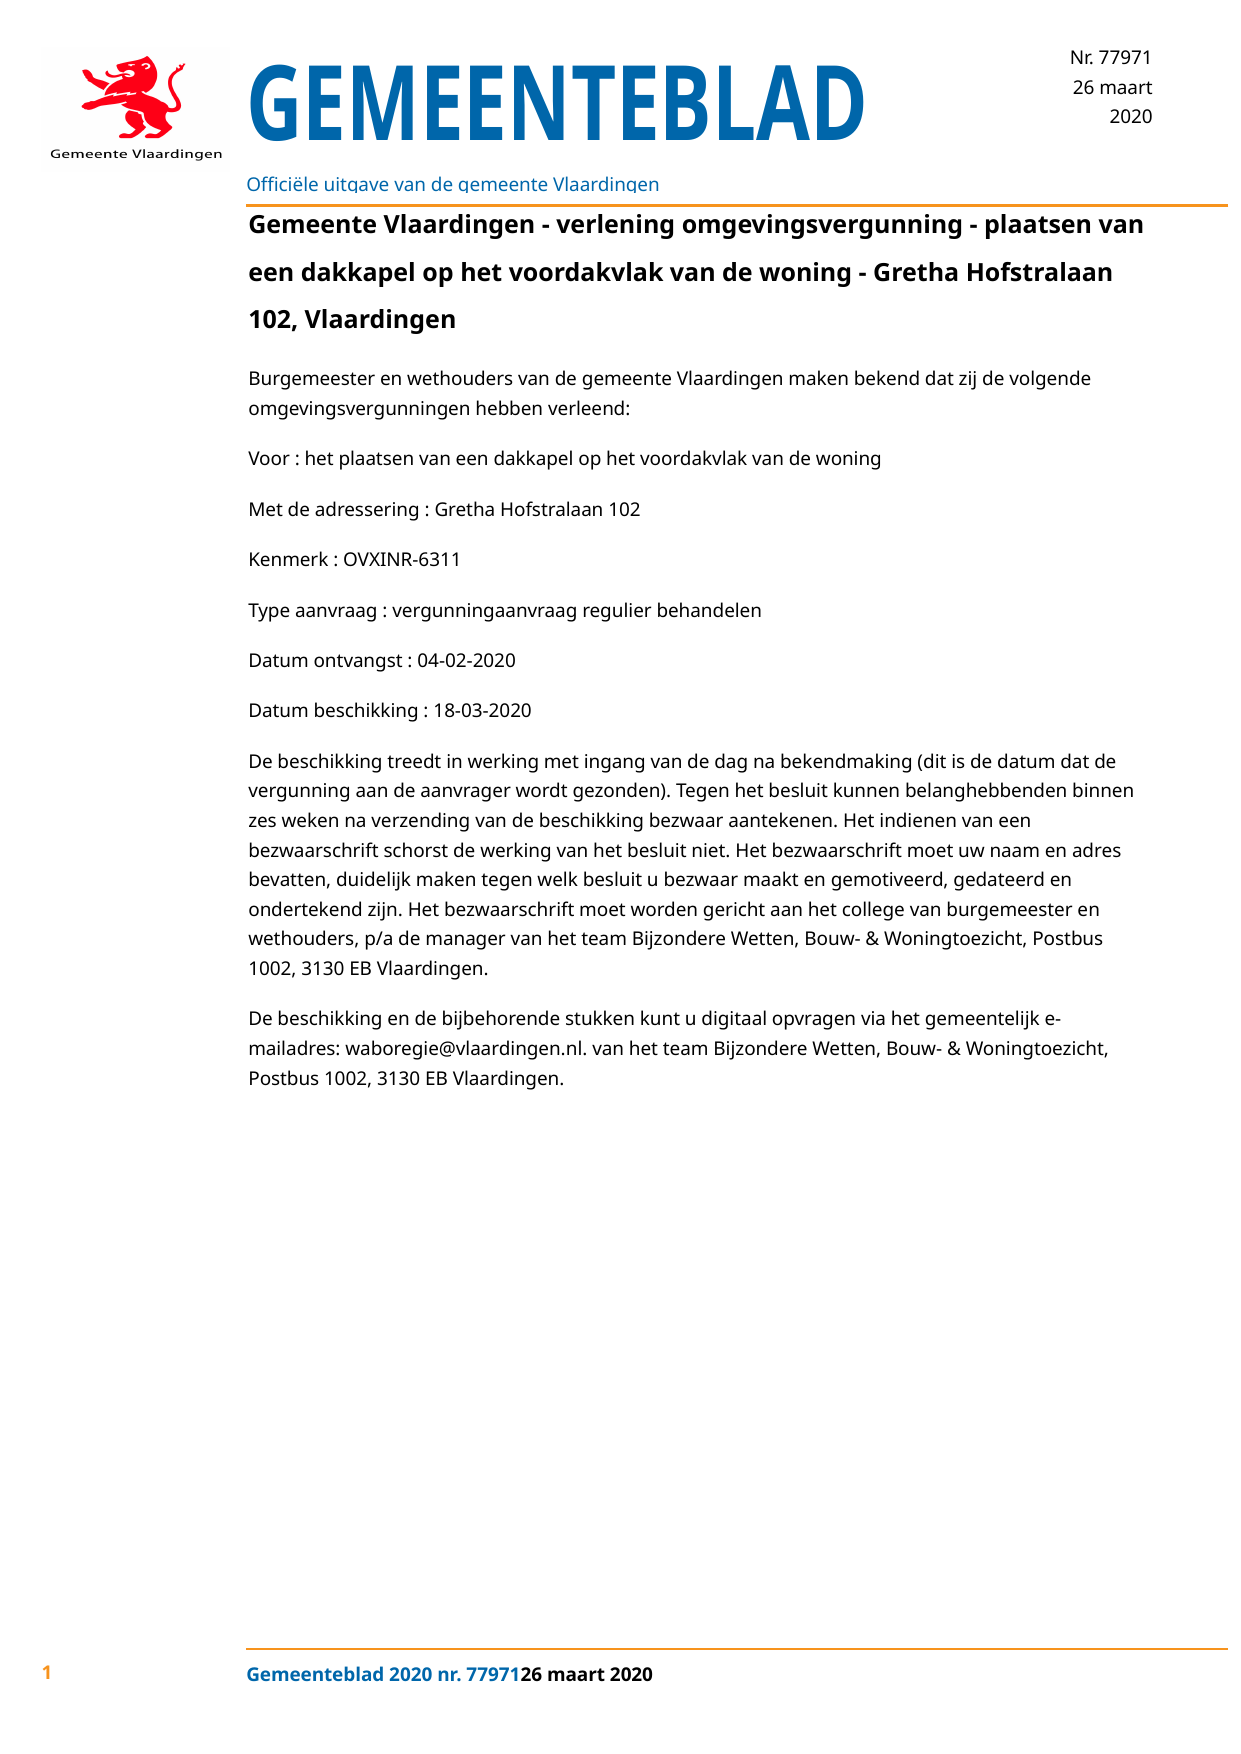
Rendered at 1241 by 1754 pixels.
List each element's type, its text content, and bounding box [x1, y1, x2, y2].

text Burgemeester en wethouders van de gemeente Vlaardingen maken bekend dat zij de volgende omgevingsvergunningen hebben verleend: [248, 366, 1152, 421]
text De beschikking treedt in werking met ingang van de dag na bekendmaking (dit is de datum dat de vergunning aan de aanvrager wordt gezonden). Tegen het besluit kunnen belanghebbenden binnen zes weken na verzending van de beschikking bezwaar aantekenen. Het indienen van een bezwaarschrift schorst de werking van het besluit niet. Het bezwaarschrift moet uw naam en adres bevatten, duidelijk maken tegen welk besluit u bezwaar maakt en gemotiveerd, gedateerd en ondertekend zijn. Het bezwaarschrift moet worden gericht aan het college van burgemeester en wethouders, p/a de manager van het team Bijzondere Wetten, Bouw- & Woningtoezicht, Postbus 1002, 3130 EB Vlaardingen. [248, 748, 1152, 981]
text Gemeente Vlaardingen - verlening omgevingsvergunning - plaatsen van een dakkapel op het voordakvlak van de woning - Gretha Hofstralaan 102, Vlaardingen [248, 207, 1152, 336]
text Kenmerk : OVXINR-6311 [248, 546, 1152, 572]
text Voor : het plaatsen van een dakkapel op het voordakvlak van de woning [248, 446, 1152, 471]
text Datum ontvangst : 04-02-2020 [248, 647, 1152, 673]
picture [41, 47, 231, 172]
text Type aanvraag : vergunningaanvraag regulier behandelen [248, 597, 1152, 622]
text Met de adressering : Gretha Hofstralaan 102 [248, 496, 1152, 522]
text Datum beschikking : 18-03-2020 [248, 698, 1152, 723]
text De beschikking en de bijbehorende stukken kunt u digitaal opvragen via het gemeentelijk e-mailadres: waboregie@vlaardingen.nl. van het team Bijzondere Wetten, Bouw- & Woningtoezicht, Postbus 1002, 3130 EB Vlaardingen. [248, 1006, 1152, 1090]
